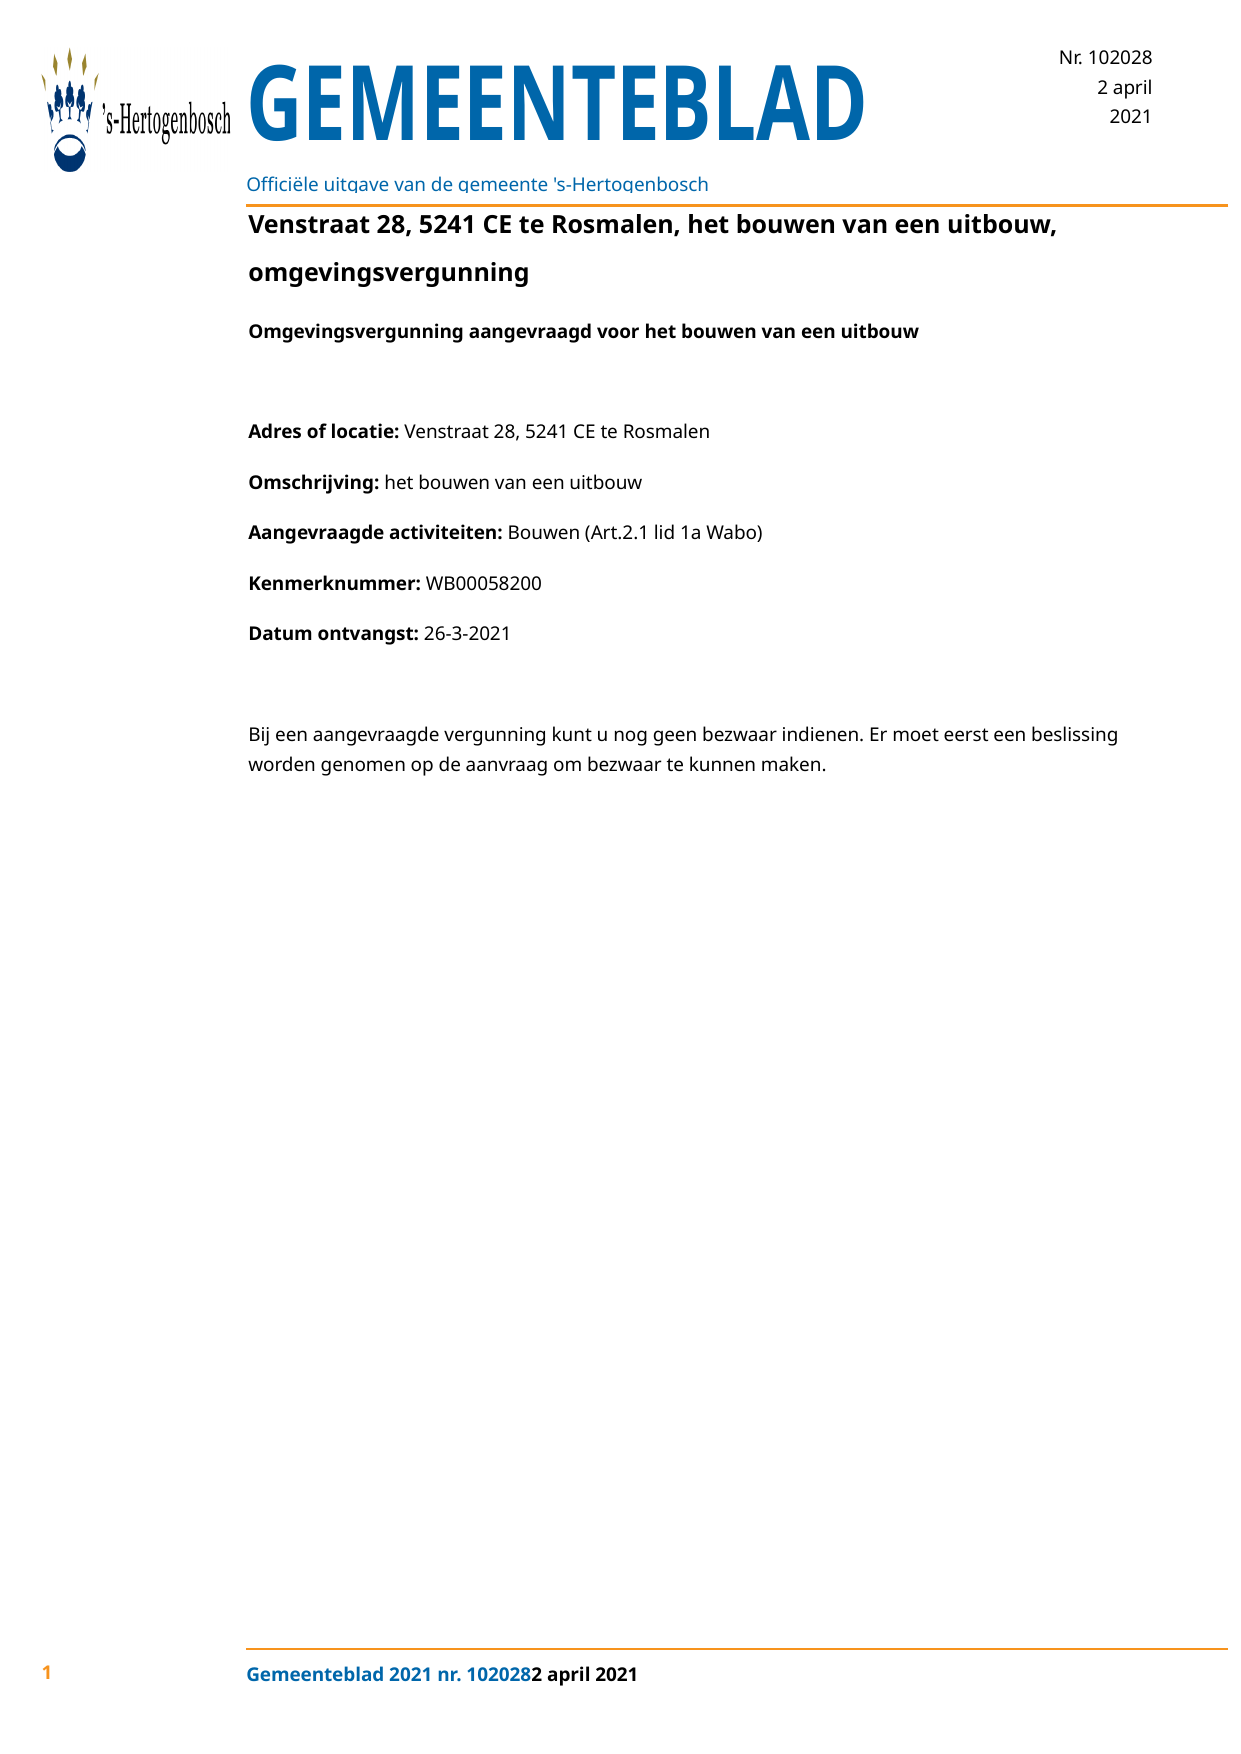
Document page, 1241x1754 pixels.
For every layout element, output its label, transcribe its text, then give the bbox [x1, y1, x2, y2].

text Kenmerknummer: WB00058200 [248, 570, 1152, 596]
text Aangevraagde activiteiten: Bouwen (Art.2.1 lid 1a Wabo) [248, 519, 1152, 545]
text Omgevingsvergunning aangevraagd voor het bouwen van een uitbouw [248, 318, 1152, 344]
text Adres of locatie: Venstraat 28, 5241 CE te Rosmalen [248, 419, 1152, 444]
text Datum ontvangst: 26-3-2021 [248, 620, 1152, 646]
picture [41, 47, 231, 172]
text Bij een aangevraagde vergunning kunt u nog geen bezwaar indienen. Er moet eerst een beslissing worden genomen op de aanvraag om bezwaar te kunnen maken. [248, 721, 1152, 777]
text Venstraat 28, 5241 CE te Rosmalen, het bouwen van een uitbouw, omgevingsvergunning [248, 207, 1152, 288]
text Omschrijving: het bouwen van een uitbouw [248, 469, 1152, 495]
